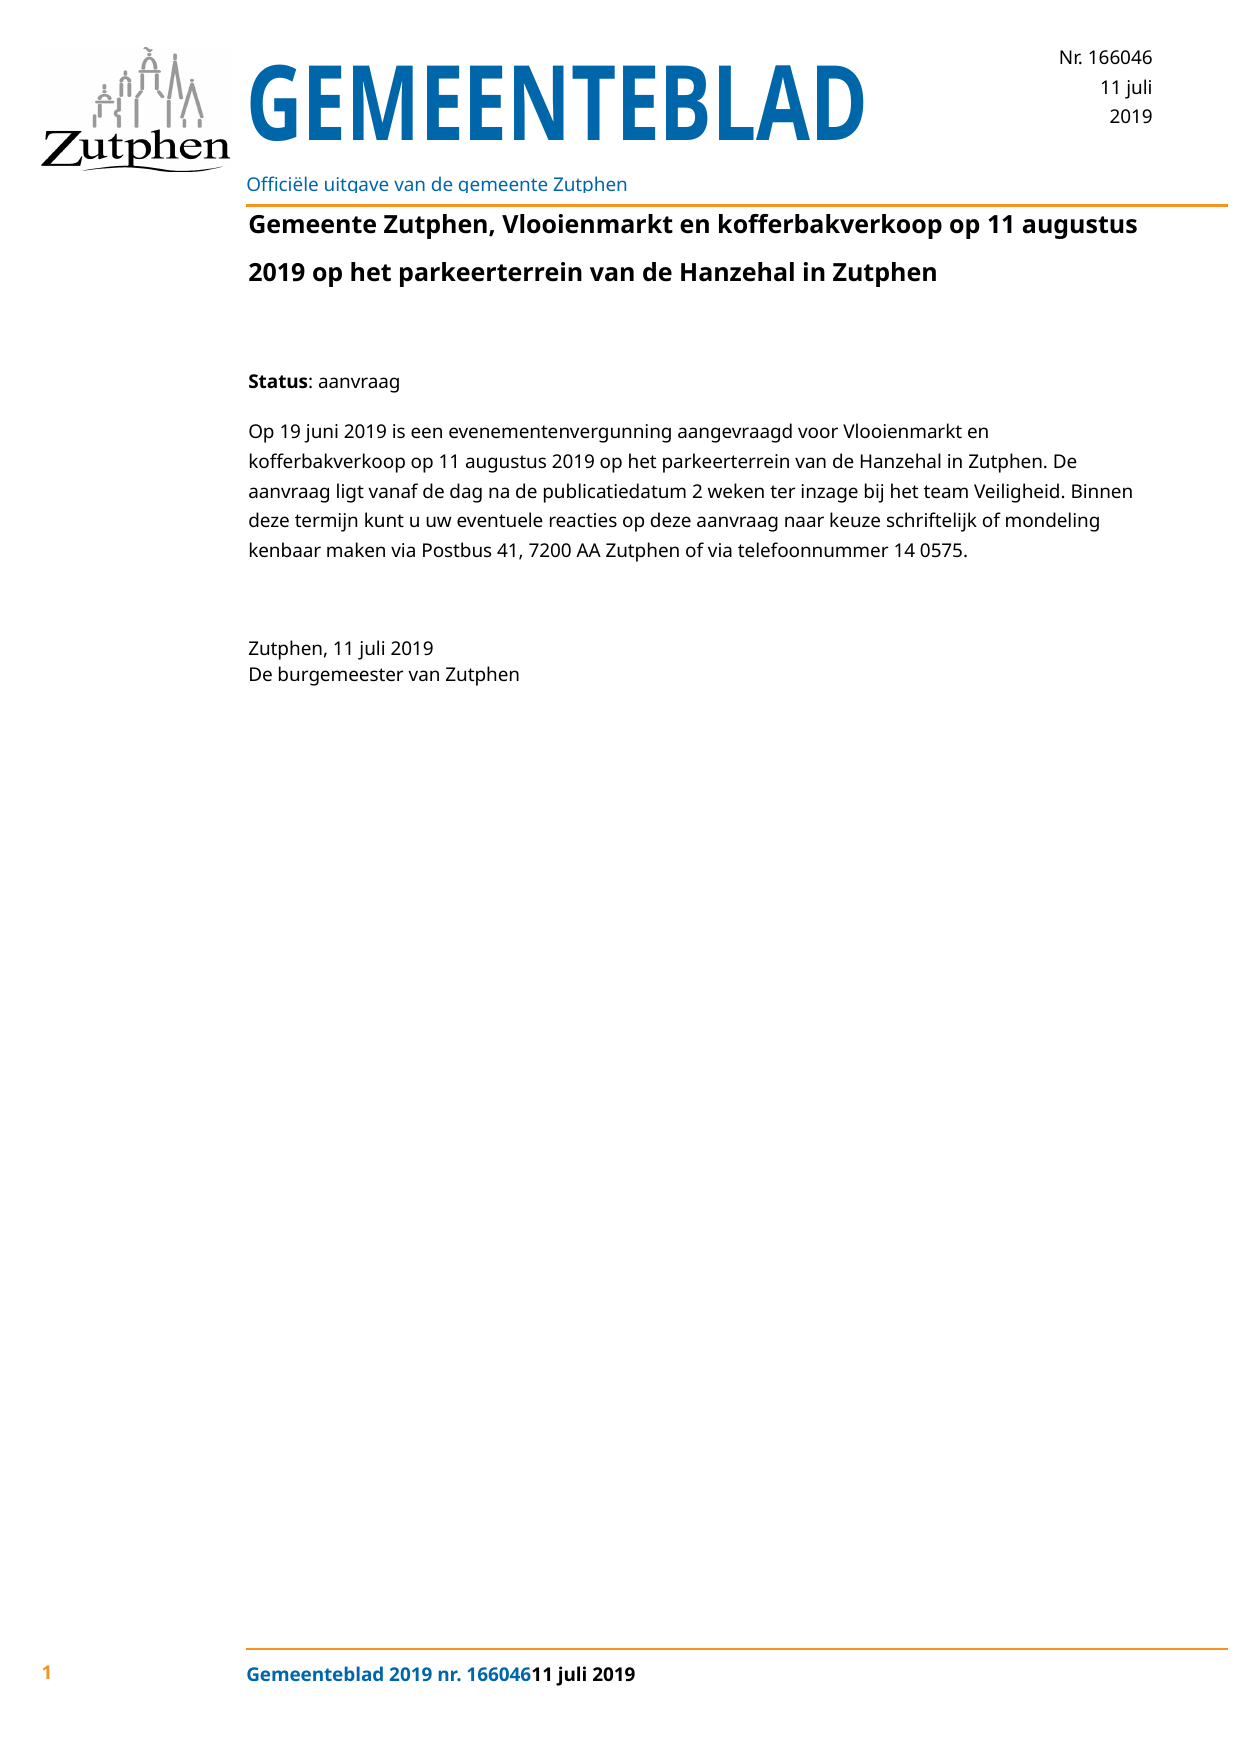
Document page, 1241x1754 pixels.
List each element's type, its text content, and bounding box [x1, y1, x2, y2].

text De burgemeester van Zutphen [248, 661, 1152, 687]
text Zutphen, 11 juli 2019 [248, 635, 1152, 661]
picture [41, 47, 231, 172]
text Status: aanvraag [248, 368, 1152, 394]
text Gemeente Zutphen, Vlooienmarkt en kofferbakverkoop op 11 augustus 2019 op het parkeerterrein van de Hanzehal in Zutphen [248, 207, 1152, 288]
text Op 19 juni 2019 is een evenementenvergunning aangevraagd voor Vlooienmarkt en kofferbakverkoop op 11 augustus 2019 op het parkeerterrein van de Hanzehal in Zutphen. De aanvraag ligt vanaf de dag na de publicatiedatum 2 weken ter inzage bij het team Veiligheid. Binnen deze termijn kunt u uw eventuele reacties op deze aanvraag naar keuze schriftelijk of mondeling kenbaar maken via Postbus 41, 7200 AA Zutphen of via telefoonnummer 14 0575. [248, 419, 1152, 563]
